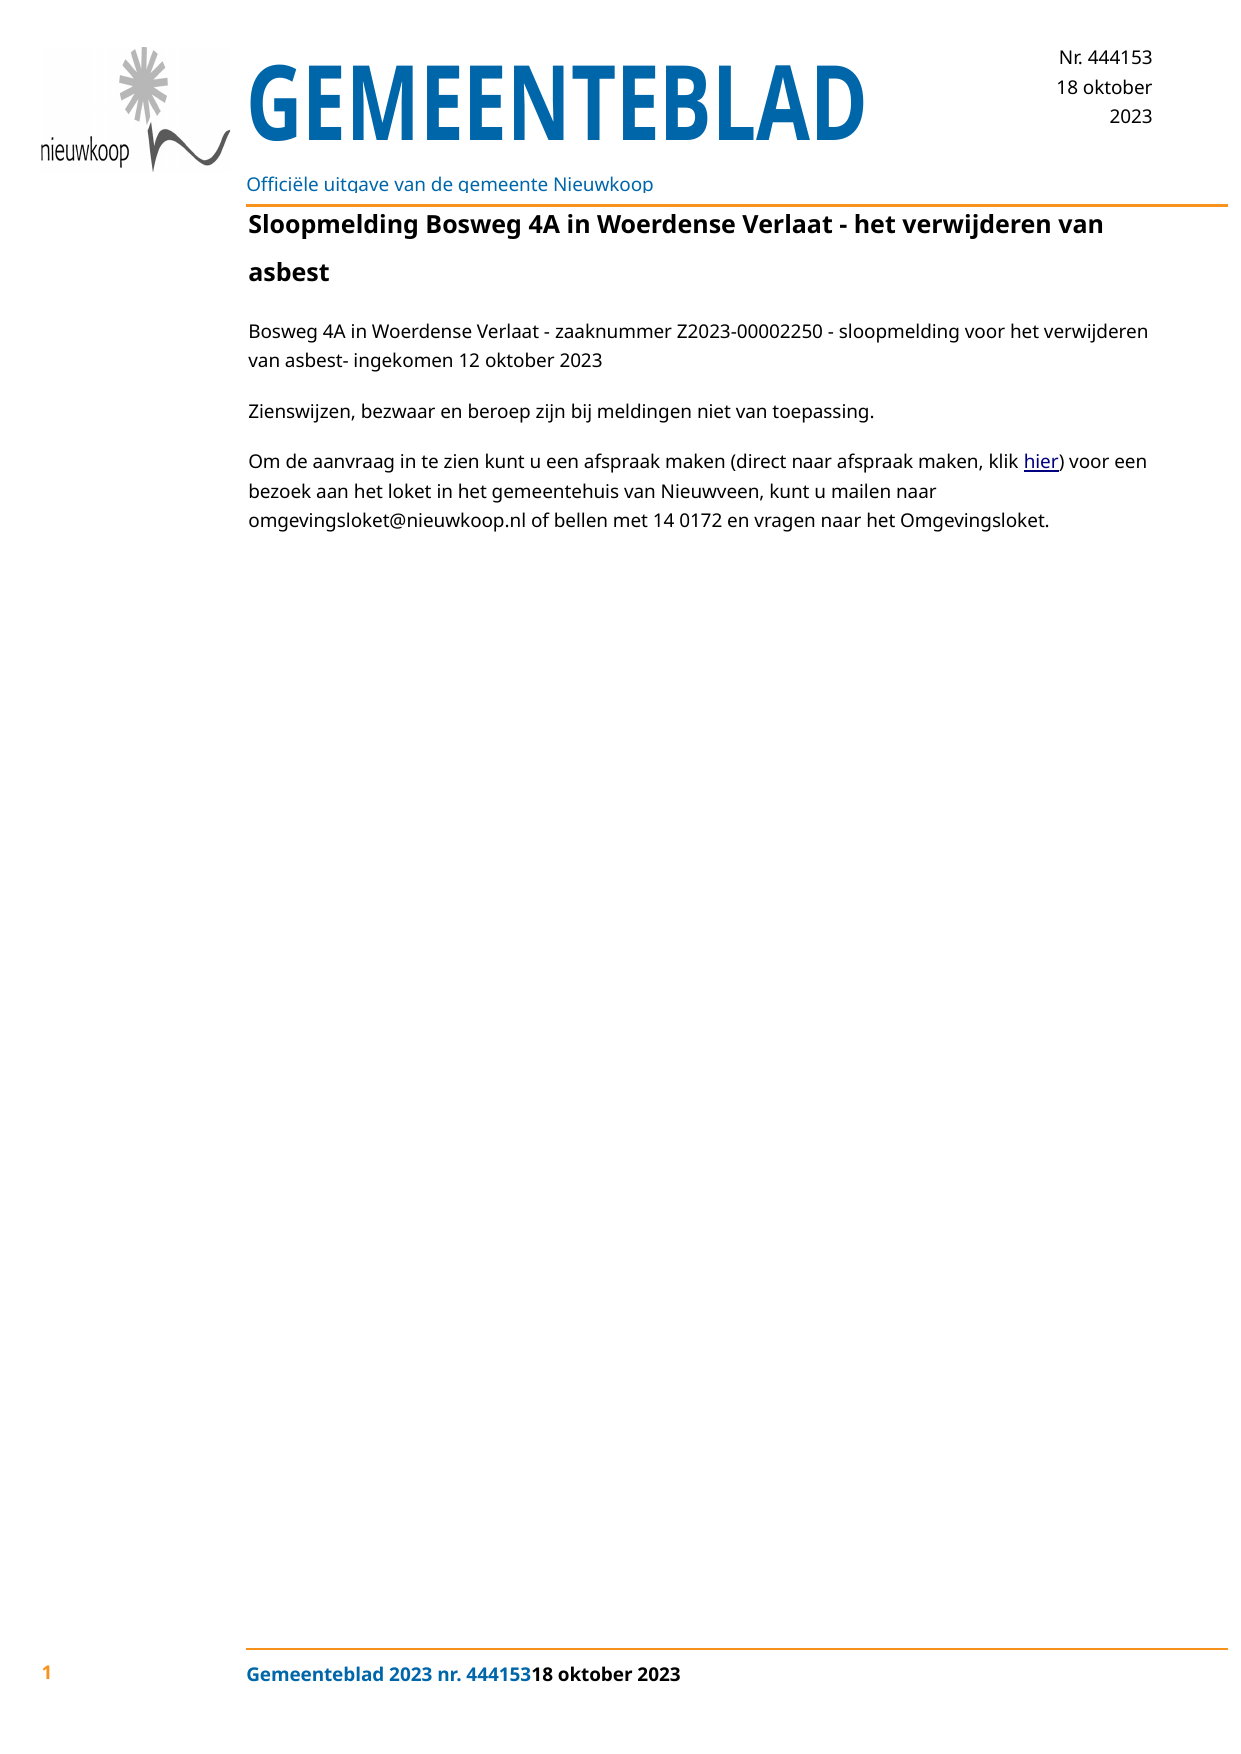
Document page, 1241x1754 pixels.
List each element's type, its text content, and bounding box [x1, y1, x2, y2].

text Sloopmelding Bosweg 4A in Woerdense Verlaat - het verwijderen van asbest [248, 207, 1152, 288]
text Om de aanvraag in te zien kunt u een afspraak maken (direct naar afspraak maken, klik hier) voor een bezoek aan het loket in het gemeentehuis van Nieuwveen, kunt u mailen naar omgevingsloket@nieuwkoop.nl of bellen met 14 0172 en vragen naar het Omgevingsloket. [248, 448, 1152, 533]
picture [41, 47, 231, 172]
text Zienswijzen, bezwaar en beroep zijn bij meldingen niet van toepassing. [248, 398, 1152, 424]
text Bosweg 4A in Woerdense Verlaat - zaaknummer Z2023-00002250 - sloopmelding voor het verwijderen van asbest- ingekomen 12 oktober 2023 [248, 318, 1152, 373]
